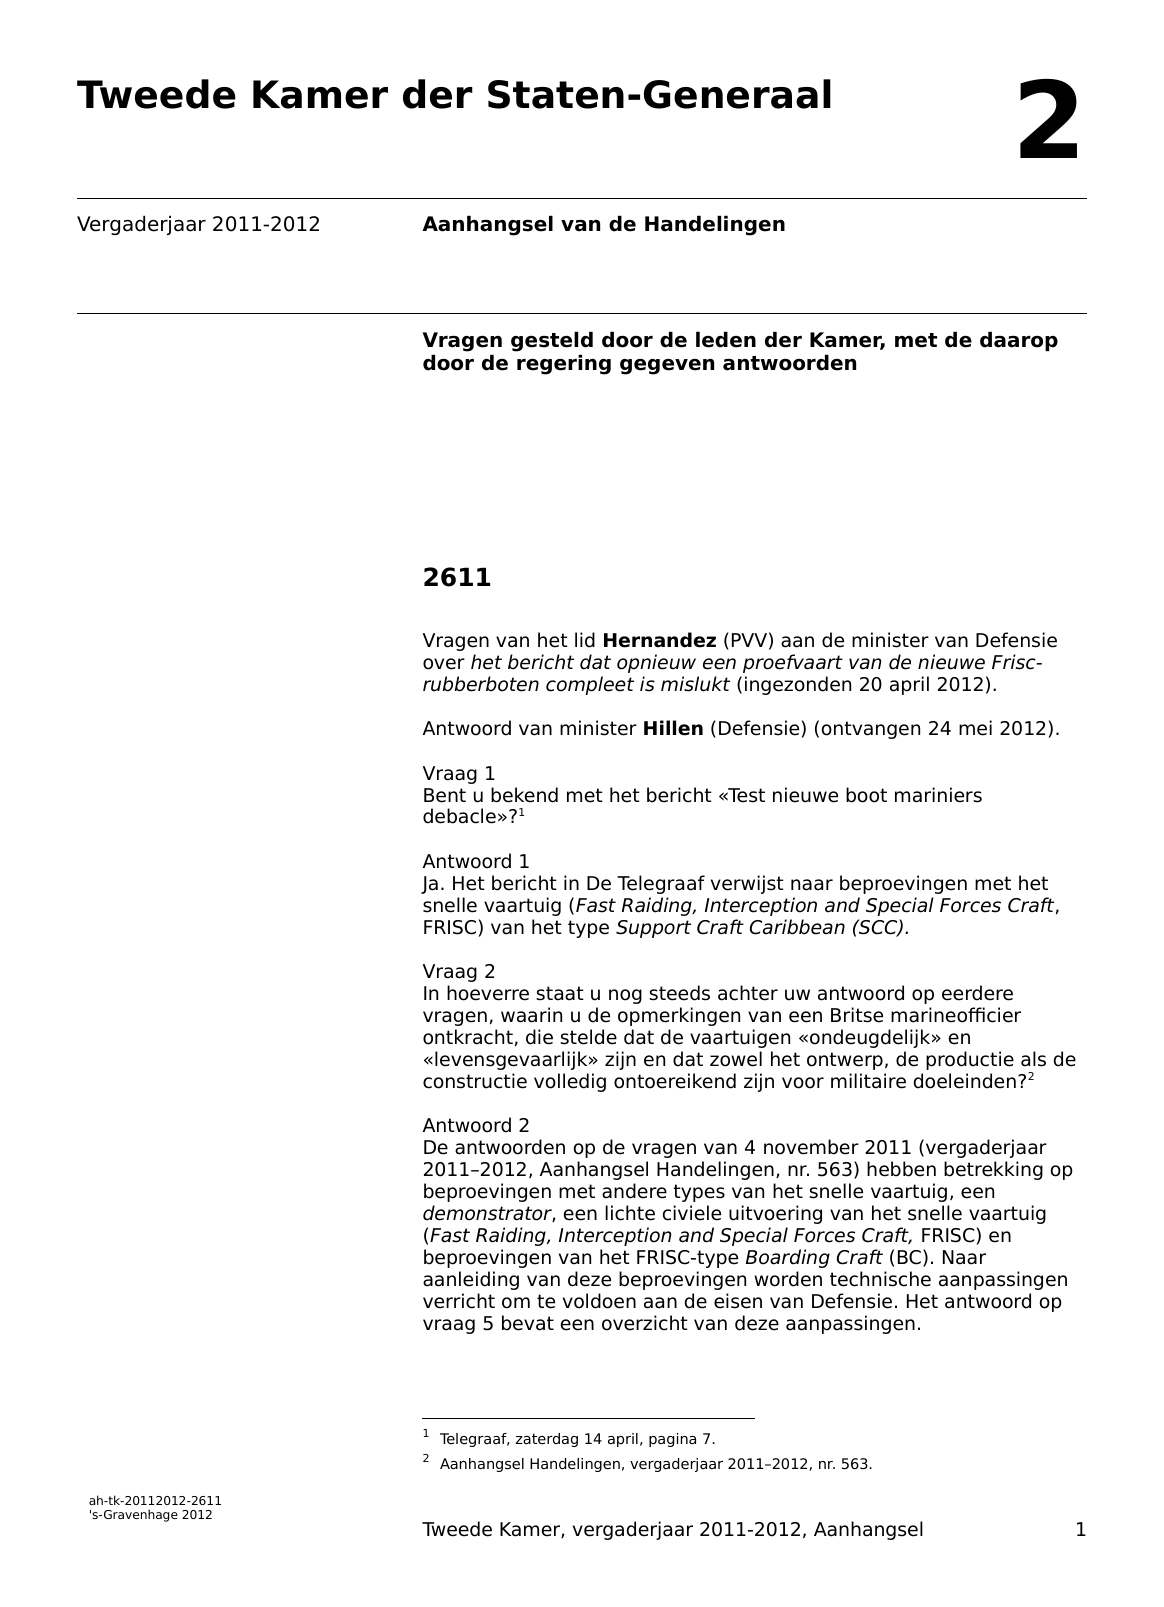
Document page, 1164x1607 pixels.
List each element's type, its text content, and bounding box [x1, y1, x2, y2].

text Telegraaf, zaterdag 14 april, pagina 7. [422, 1427, 1087, 1449]
text De antwoorden op de vragen van 4 november 2011 (vergaderjaar 2011–2012, Aanhangsel Handelingen, nr. 563) hebben betrekking op beproevingen met andere types van het snelle vaartuig, een demonstrator, een lichte civiele uitvoering van het snelle vaartuig (Fast Raiding, Interception and Special Forces Craft, FRISC) en beproevingen van het FRISC-type Boarding Craft (BC). Naar aanleiding van deze beproevingen worden technische aanpassingen verricht om te voldoen aan de eisen van Defensie. Het antwoord op vraag 5 bevat een overzicht van deze aanpassingen. [422, 1137, 1087, 1334]
text Bent u bekend met het bericht «Test nieuwe boot mariniers debacle»? [422, 784, 1087, 828]
text ah-tk-20112012-2611 [88, 1494, 323, 1508]
table_header Tweede Kamer der Staten-Generaal [77, 59, 886, 198]
text Vragen van het lid Hernandez (PVV) aan de minister van Defensie over het bericht dat opnieuw een proefvaart van de nieuwe Frisc-rubberboten compleet is mislukt (ingezonden 20 april 2012). [422, 630, 1087, 696]
table_header 2 [886, 59, 1087, 198]
table_cell Vragen gesteld door de leden der Kamer, met de daarop door de regering gegeven antwoorden [422, 314, 1087, 375]
text Ja. Het bericht in De Telegraaf verwijst naar beproevingen met het snelle vaartuig (Fast Raiding, Interception and Special Forces Craft, FRISC) van het type Support Craft Caribbean (SCC). [422, 873, 1087, 938]
table_cell Aanhangsel van de Handelingen [422, 199, 1087, 313]
text Antwoord 1 [422, 851, 1087, 873]
text Antwoord 2 [422, 1115, 1087, 1137]
text In hoeverre staat u nog steeds achter uw antwoord op eerdere vragen, waarin u de opmerkingen van een Britse marineofficier ontkracht, die stelde dat de vaartuigen «ondeugdelijk» en «levensgevaarlijk» zijn en dat zowel het ontwerp, de productie als de constructie volledig ontoereikend zijn voor militaire doeleinden? [422, 983, 1087, 1093]
table_cell [77, 314, 422, 375]
text Vraag 2 [422, 961, 1087, 983]
text 2611 [422, 563, 1087, 592]
text 's-Gravenhage 2012 [88, 1508, 323, 1522]
text Antwoord van minister Hillen (Defensie) (ontvangen 24 mei 2012). [422, 718, 1087, 740]
text Aanhangsel Handelingen, vergaderjaar 2011–2012, nr. 563. [422, 1452, 1087, 1474]
table_cell Vergaderjaar 2011-2012 [77, 199, 422, 313]
text Vraag 1 [422, 762, 1087, 784]
